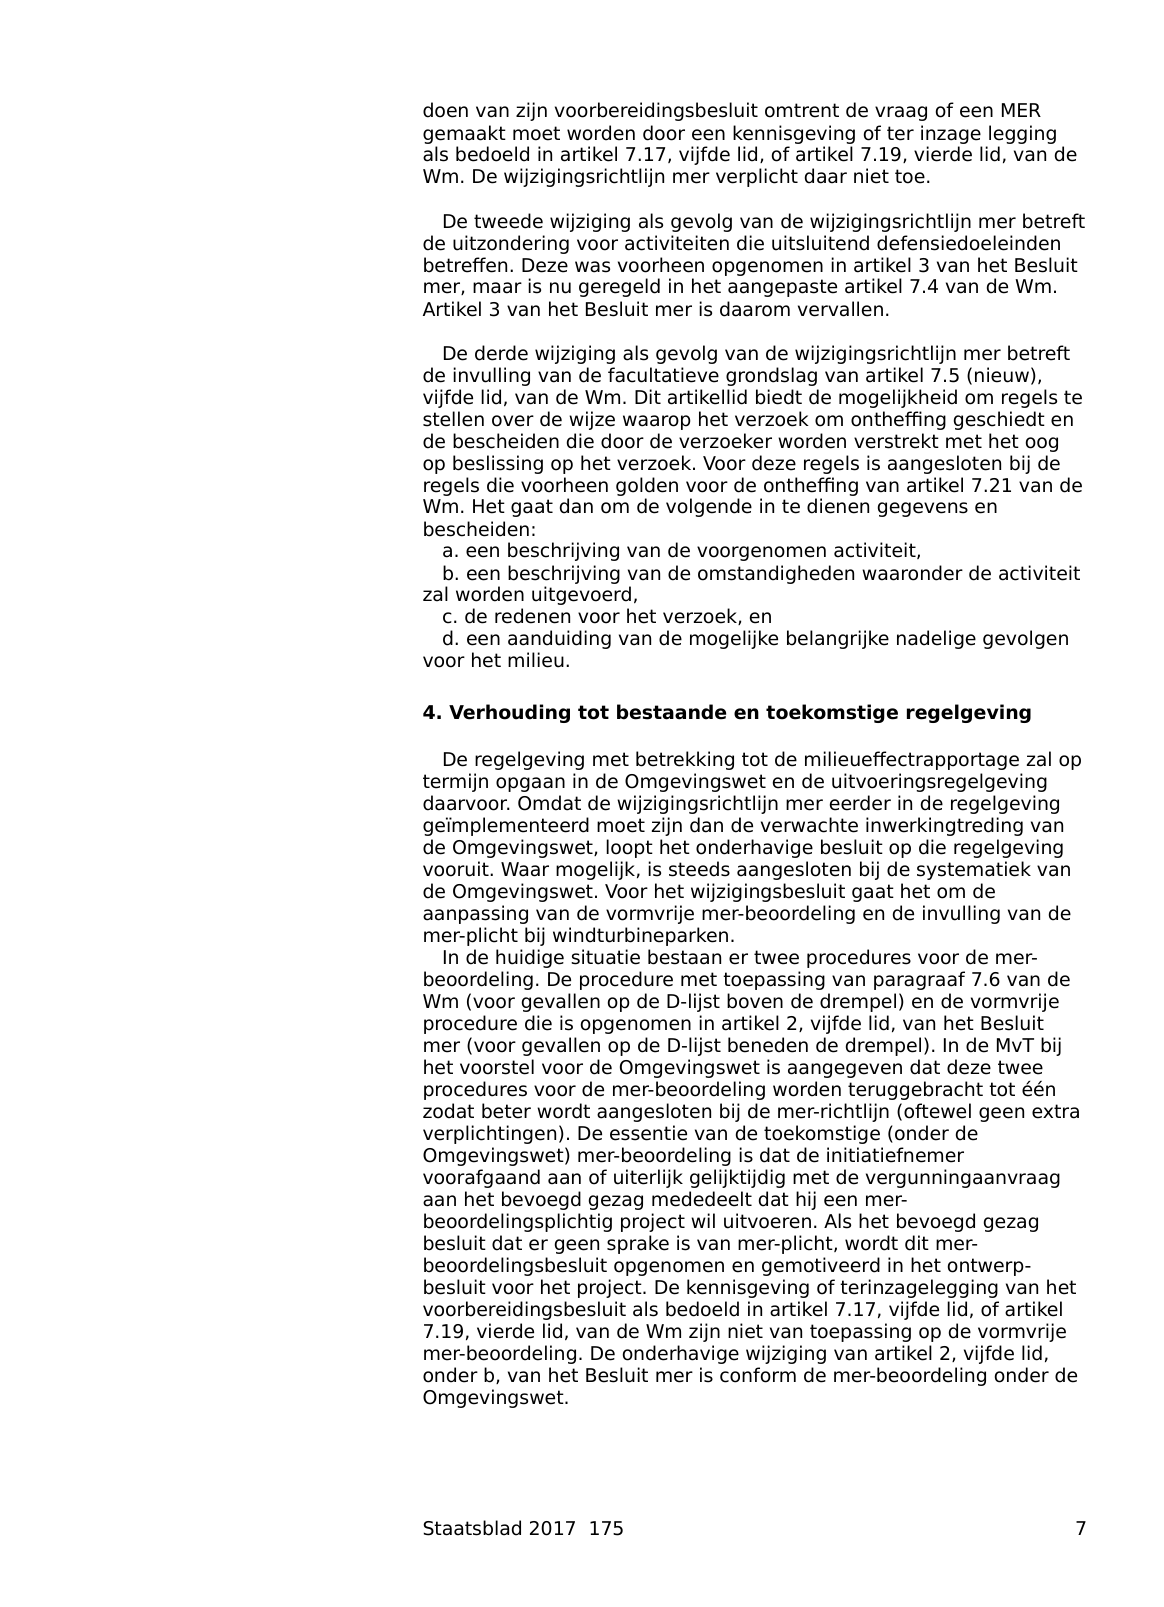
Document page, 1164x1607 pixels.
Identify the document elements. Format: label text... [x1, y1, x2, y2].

subtitle 4. Verhouding tot bestaande en toekomstige regelgeving [422, 702, 1087, 724]
text De regelgeving met betrekking tot de milieueffectrapportage zal op termijn opgaan in de Omgevingswet en de uitvoeringsregelgeving daarvoor. Omdat de wijzigingsrichtlijn mer eerder in de regelgeving geïmplementeerd moet zijn dan de verwachte inwerkingtreding van de Omgevingswet, loopt het onderhavige besluit op die regelgeving vooruit. Waar mogelijk, is steeds aangesloten bij de systematiek van de Omgevingswet. Voor het wijzigingsbesluit gaat het om de aanpassing van de vormvrije mer-beoordeling en de invulling van de mer-plicht bij windturbineparken. [422, 749, 1087, 947]
text In de huidige situatie bestaan er twee procedures voor de mer-beoordeling. De procedure met toepassing van paragraaf 7.6 van de Wm (voor gevallen op de D-lijst boven de drempel) en de vormvrije procedure die is opgenomen in artikel 2, vijfde lid, van het Besluit mer (voor gevallen op de D-lijst beneden de drempel). In de MvT bij het voorstel voor de Omgevingswet is aangegeven dat deze twee procedures voor de mer-beoordeling worden teruggebracht tot één zodat beter wordt aangesloten bij de mer-richtlijn (oftewel geen extra verplichtingen). De essentie van de toekomstige (onder de Omgevingswet) mer-beoordeling is dat de initiatiefnemer voorafgaand aan of uiterlijk gelijktijdig met de vergunningaanvraag aan het bevoegd gezag mededeelt dat hij een mer-beoordelingsplichtig project wil uitvoeren. Als het bevoegd gezag besluit dat er geen sprake is van mer-plicht, wordt dit mer-beoordelingsbesluit opgenomen en gemotiveerd in het ontwerp-besluit voor het project. De kennisgeving of terinzagelegging van het voorbereidingsbesluit als bedoeld in artikel 7.17, vijfde lid, of artikel 7.19, vierde lid, van de Wm zijn niet van toepassing op de vormvrije mer-beoordeling. De onderhavige wijziging van artikel 2, vijfde lid, onder b, van het Besluit mer is conform de mer-beoordeling onder de Omgevingswet. [422, 947, 1087, 1409]
text d. een aanduiding van de mogelijke belangrijke nadelige gevolgen voor het milieu. [422, 628, 1087, 672]
text doen van zijn voorbereidingsbesluit omtrent de vraag of een MER gemaakt moet worden door een kennisgeving of ter inzage legging als bedoeld in artikel 7.17, vijfde lid, of artikel 7.19, vierde lid, van de Wm. De wijzigingsrichtlijn mer verplicht daar niet toe. [422, 100, 1087, 188]
text De derde wijziging als gevolg van de wijzigingsrichtlijn mer betreft de invulling van de facultatieve grondslag van artikel 7.5 (nieuw), vijfde lid, van de Wm. Dit artikellid biedt de mogelijkheid om regels te stellen over de wijze waarop het verzoek om ontheffing geschiedt en de bescheiden die door de verzoeker worden verstrekt met het oog op beslissing op het verzoek. Voor deze regels is aangesloten bij de regels die voorheen golden voor de ontheffing van artikel 7.21 van de Wm. Het gaat dan om de volgende in te dienen gegevens en bescheiden: [422, 343, 1087, 540]
text De tweede wijziging als gevolg van de wijzigingsrichtlijn mer betreft de uitzondering voor activiteiten die uitsluitend defensiedoeleinden betreffen. Deze was voorheen opgenomen in artikel 3 van het Besluit mer, maar is nu geregeld in het aangepaste artikel 7.4 van de Wm. Artikel 3 van het Besluit mer is daarom vervallen. [422, 211, 1087, 320]
text b. een beschrijving van de omstandigheden waaronder de activiteit zal worden uitgevoerd, [422, 562, 1087, 606]
text a. een beschrijving van de voorgenomen activiteit, [422, 540, 1087, 562]
text c. de redenen voor het verzoek, en [422, 606, 1087, 628]
